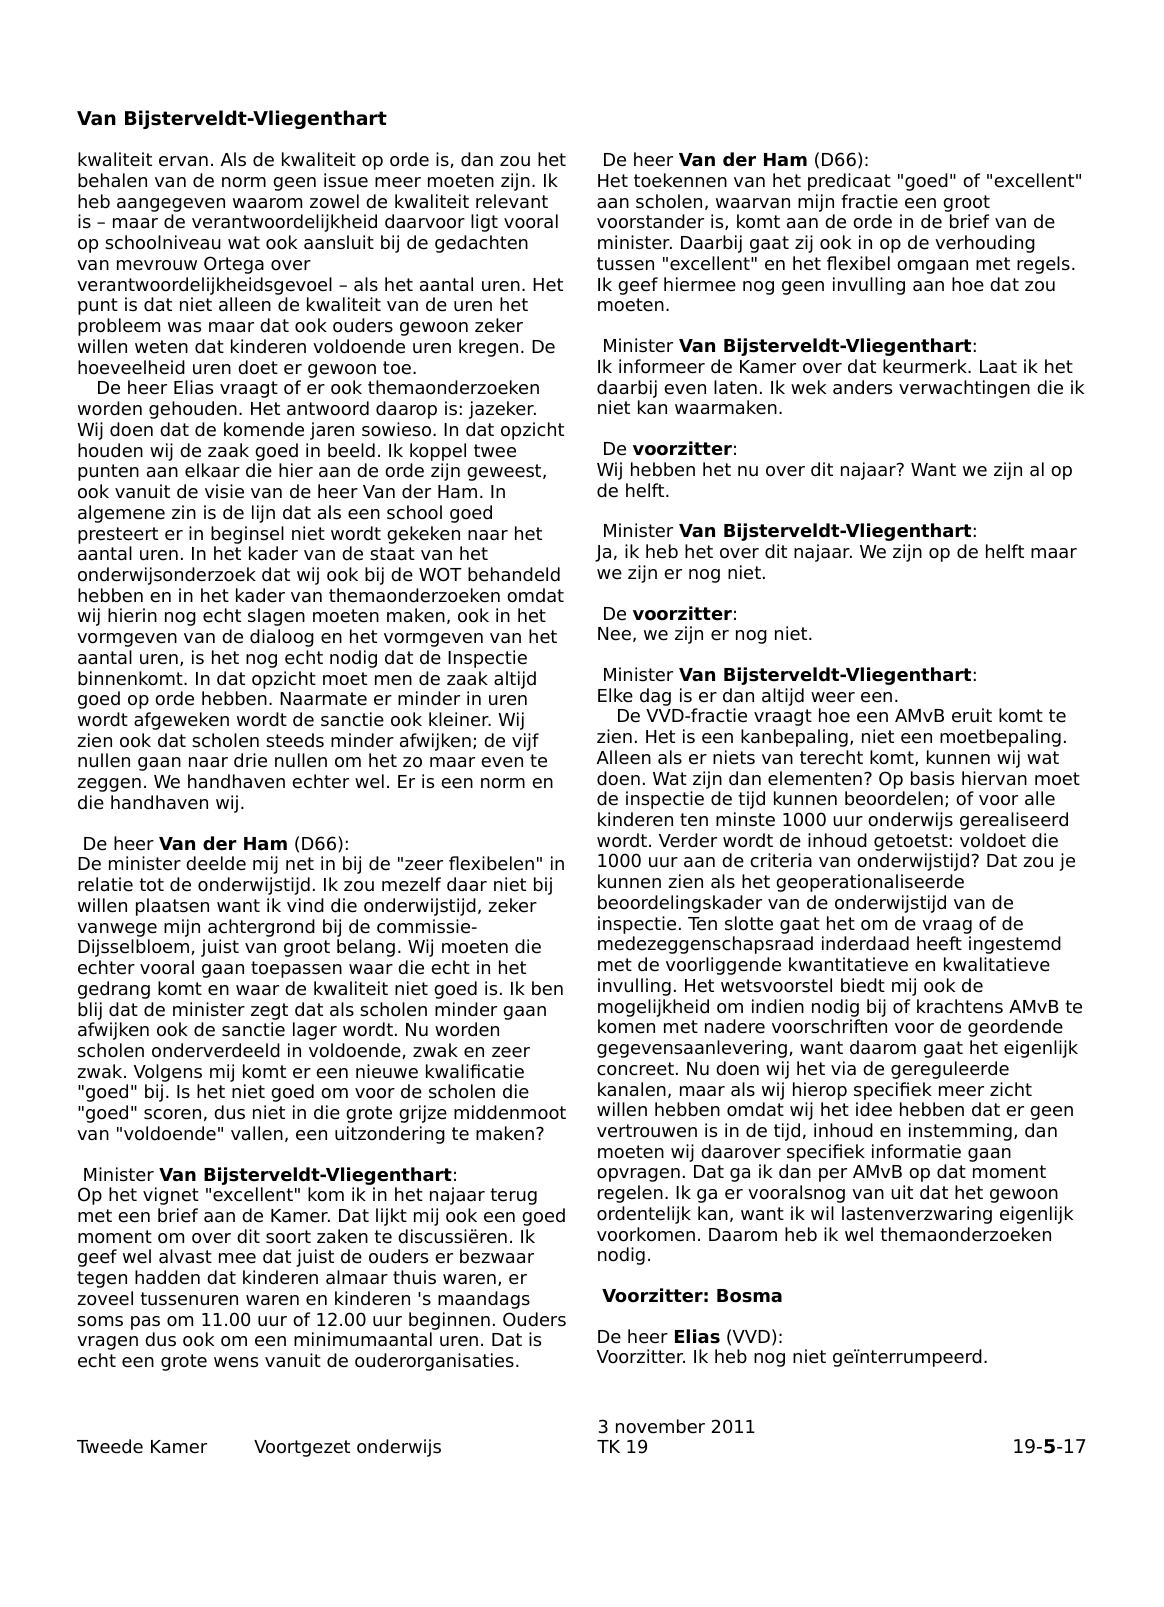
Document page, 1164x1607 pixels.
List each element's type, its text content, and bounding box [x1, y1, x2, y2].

text De VVD-fractie vraagt hoe een AMvB eruit komt te zien. Het is een kanbepaling, niet een moetbepaling. Alleen als er niets van terecht komt, kunnen wij wat doen. Wat zijn dan elementen? Op basis hiervan moet de inspectie de tijd kunnen beoordelen; of voor alle kinderen ten minste 1000 uur onderwijs gerealiseerd wordt. Verder wordt de inhoud getoetst: voldoet die 1000 uur aan de criteria van onderwijstijd? Dat zou je kunnen zien als het geoperationaliseerde beoordelingskader van de onderwijstijd van de inspectie. Ten slotte gaat het om de vraag of de medezeggenschapsraad inderdaad heeft ingestemd met de voorliggende kwantitatieve en kwalitatieve invulling. Het wetsvoorstel biedt mij ook de mogelijkheid om indien nodig bij of krachtens AMvB te komen met nadere voorschriften voor de geordende gegevensaanlevering, want daarom gaat het eigenlijk concreet. Nu doen wij het via de gereguleerde kanalen, maar als wij hierop specifiek meer zicht willen hebben omdat wij het idee hebben dat er geen vertrouwen is in de tijd, inhoud en instemming, dan moeten wij daarover specifiek informatie gaan opvragen. Dat ga ik dan per AMvB op dat moment regelen. Ik ga er vooralsnog van uit dat het gewoon ordentelijk kan, want ik wil lastenverzwaring eigenlijk voorkomen. Daarom heb ik wel themaonderzoeken nodig. [596, 706, 1087, 1266]
text Voorzitter: Bosma [596, 1286, 1087, 1307]
text Minister Van Bijsterveldt-Vliegenthart: [596, 665, 1087, 686]
text Elke dag is er dan altijd weer een. [596, 686, 1087, 706]
text De heer Van der Ham (D66): [596, 150, 1087, 171]
text Het toekennen van het predicaat "goed" of "excellent" aan scholen, waarvan mijn fractie een groot voorstander is, komt aan de orde in de brief van de minister. Daarbij gaat zij ook in op de verhouding tussen "excellent" en het flexibel omgaan met regels. Ik geef hiermee nog geen invulling aan hoe dat zou moeten. [596, 171, 1087, 316]
text Ik informeer de Kamer over dat keurmerk. Laat ik het daarbij even laten. Ik wek anders verwachtingen die ik niet kan waarmaken. [596, 357, 1087, 419]
text De heer Elias (VVD): [596, 1327, 1087, 1347]
text De heer Van der Ham (D66): [77, 833, 567, 854]
text Op het vignet "excellent" kom ik in het najaar terug met een brief aan de Kamer. Dat lijkt mij ook een goed moment om over dit soort zaken te discussiëren. Ik geef wel alvast mee dat juist de ouders er bezwaar tegen hadden dat kinderen almaar thuis waren, er zoveel tussenuren waren en kinderen 's maandags soms pas om 11.00 uur of 12.00 uur beginnen. Ouders vragen dus ook om een minimumaantal uren. Dat is echt een grote wens vanuit de ouderorganisaties. [77, 1185, 567, 1372]
text Minister Van Bijsterveldt-Vliegenthart: [596, 521, 1087, 542]
text Ja, ik heb het over dit najaar. We zijn op de helft maar we zijn er nog niet. [596, 542, 1087, 583]
text De voorzitter: [596, 603, 1087, 624]
text Nee, we zijn er nog niet. [596, 624, 1087, 645]
text De voorzitter: [596, 439, 1087, 460]
text Voorzitter. Ik heb nog niet geïnterrumpeerd. [596, 1347, 1087, 1368]
text kwaliteit ervan. Als de kwaliteit op orde is, dan zou het behalen van de norm geen issue meer moeten zijn. Ik heb aangegeven waarom zowel de kwaliteit relevant is – maar de verantwoordelijkheid daarvoor ligt vooral op schoolniveau wat ook aansluit bij de gedachten van mevrouw Ortega over verantwoordelijkheidsgevoel – als het aantal uren. Het punt is dat niet alleen de kwaliteit van de uren het probleem was maar dat ook ouders gewoon zeker willen weten dat kinderen voldoende uren kregen. De hoeveelheid uren doet er gewoon toe. [77, 150, 567, 378]
text De heer Elias vraagt of er ook themaonderzoeken worden gehouden. Het antwoord daarop is: jazeker. Wij doen dat de komende jaren sowieso. In dat opzicht houden wij de zaak goed in beeld. Ik koppel twee punten aan elkaar die hier aan de orde zijn geweest, ook vanuit de visie van de heer Van der Ham. In algemene zin is de lijn dat als een school goed presteert er in beginsel niet wordt gekeken naar het aantal uren. In het kader van de staat van het onderwijsonderzoek dat wij ook bij de WOT behandeld hebben en in het kader van themaonderzoeken omdat wij hierin nog echt slagen moeten maken, ook in het vormgeven van de dialoog en het vormgeven van het aantal uren, is het nog echt nodig dat de Inspectie binnenkomt. In dat opzicht moet men de zaak altijd goed op orde hebben. Naarmate er minder in uren wordt afgeweken wordt de sanctie ook kleiner. Wij zien ook dat scholen steeds minder afwijken; de vijf nullen gaan naar drie nullen om het zo maar even te zeggen. We handhaven echter wel. Er is een norm en die handhaven wij. [77, 378, 567, 813]
text Minister Van Bijsterveldt-Vliegenthart: [596, 336, 1087, 357]
text Minister Van Bijsterveldt-Vliegenthart: [77, 1164, 567, 1185]
text Wij hebben het nu over dit najaar? Want we zijn al op de helft. [596, 460, 1087, 501]
text De minister deelde mij net in bij de "zeer flexibelen" in relatie tot de onderwijstijd. Ik zou mezelf daar niet bij willen plaatsen want ik vind die onderwijstijd, zeker vanwege mijn achtergrond bij de commissie-Dijsselbloem, juist van groot belang. Wij moeten die echter vooral gaan toepassen waar die echt in het gedrang komt en waar de kwaliteit niet goed is. Ik ben blij dat de minister zegt dat als scholen minder gaan afwijken ook de sanctie lager wordt. Nu worden scholen onderverdeeld in voldoende, zwak en zeer zwak. Volgens mij komt er een nieuwe kwalificatie "goed" bij. Is het niet goed om voor de scholen die "goed" scoren, dus niet in die grote grijze middenmoot van "voldoende" vallen, een uitzondering te maken? [77, 854, 567, 1144]
